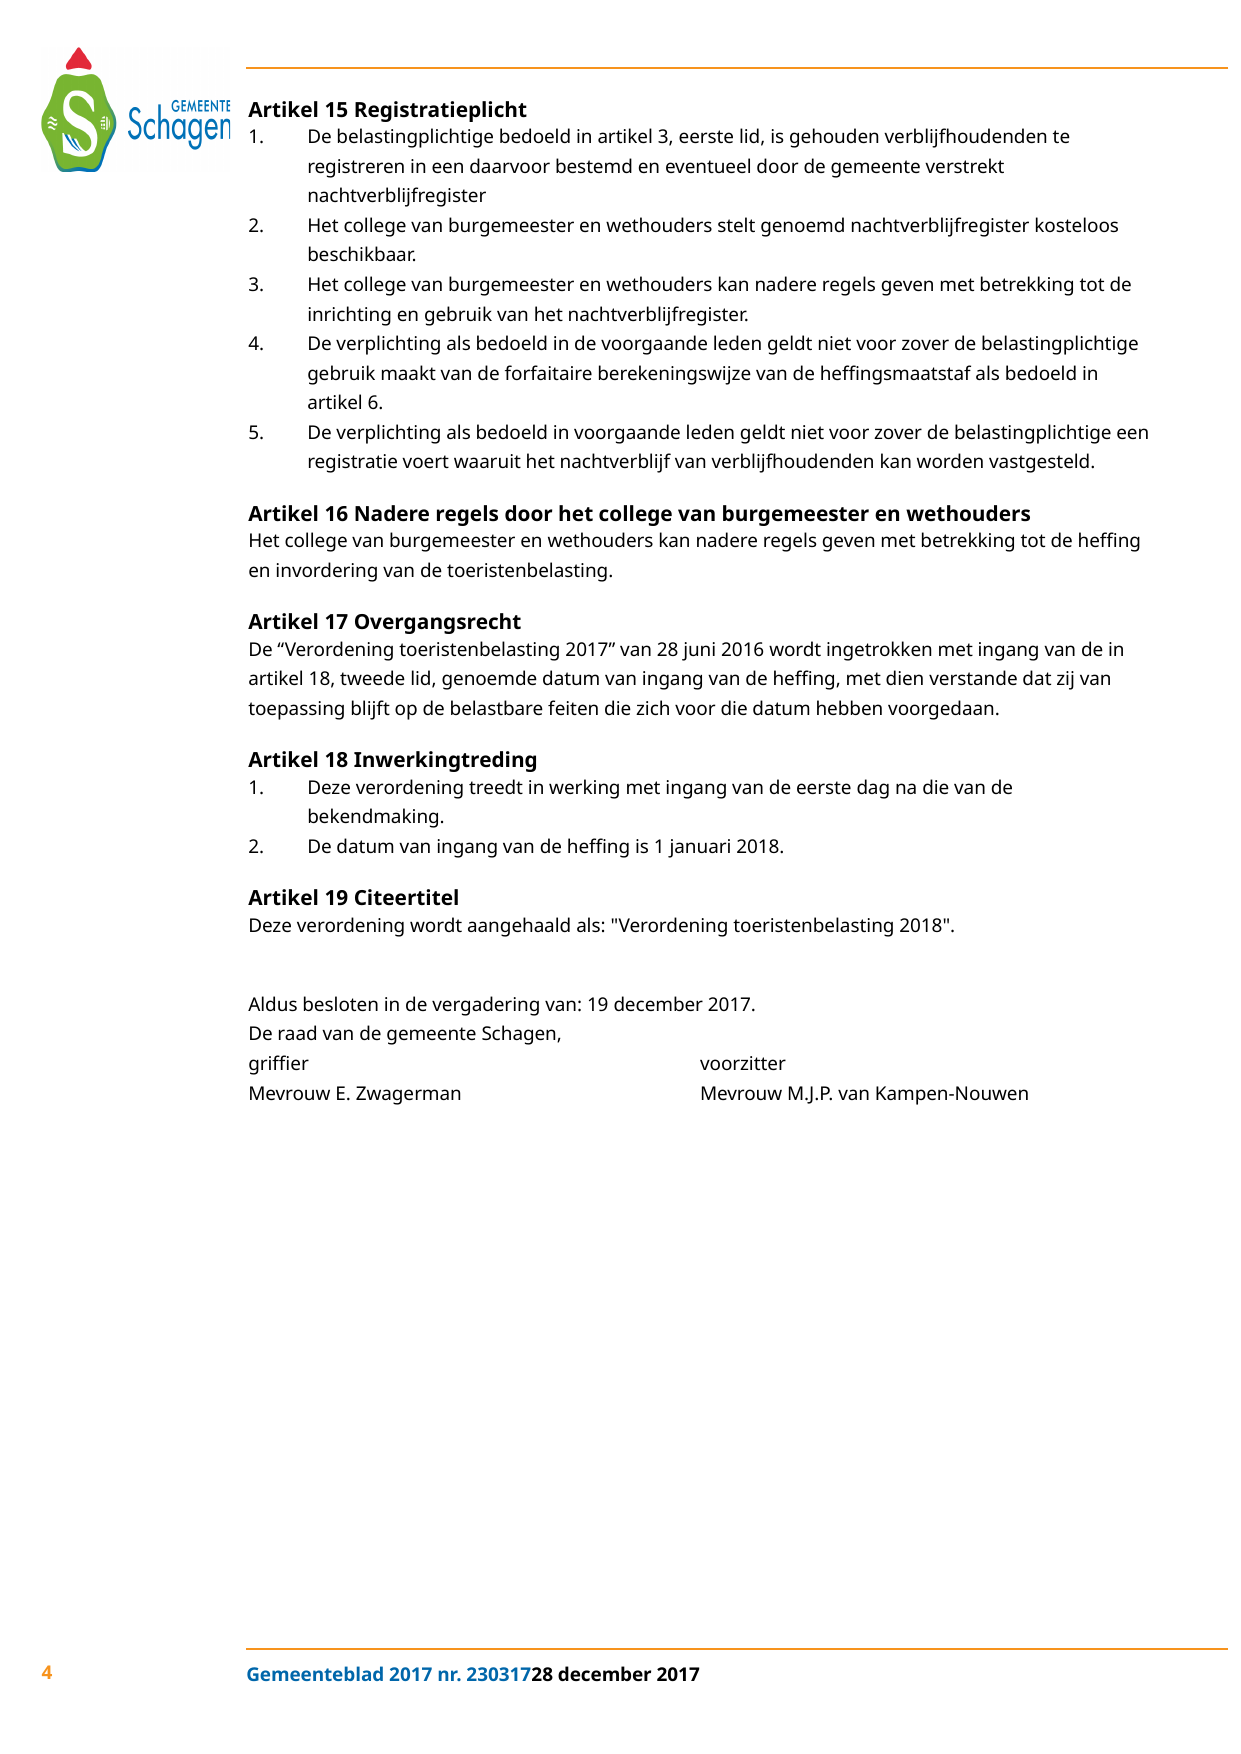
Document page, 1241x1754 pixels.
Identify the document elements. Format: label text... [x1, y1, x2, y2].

text Artikel 19 Citeertitel [248, 883, 1152, 912]
text Het college van burgemeester en wethouders kan nadere regels geven met betrekking tot de heffing en invordering van de toeristenbelasting. [248, 527, 1152, 583]
text Deze verordening wordt aangehaald als: "Verordening toeristenbelasting 2018". [248, 912, 1152, 938]
list Het college van burgemeester en wethouders stelt genoemd nachtverblijfregister kosteloos beschikbaar. [248, 212, 1152, 267]
list Deze verordening treedt in werking met ingang van de eerste dag na die van de bekendmaking. [248, 774, 1152, 829]
text Artikel 16 Nadere regels door het college van burgemeester en wethouders [248, 499, 1152, 527]
text Artikel 18 Inwerkingtreding [248, 746, 1152, 774]
table_header griffier Mevrouw E. Zwagerman [248, 1050, 700, 1105]
picture [41, 47, 231, 172]
text Artikel 17 Overgangsrecht [248, 607, 1152, 636]
table_header voorzitter Mevrouw M.J.P. van Kampen-Nouwen [700, 1050, 1152, 1105]
list De datum van ingang van de heffing is 1 januari 2018. [248, 833, 1152, 859]
text Aldus besloten in de vergadering van: 19 december 2017. [248, 991, 1152, 1017]
list De verplichting als bedoeld in voorgaande leden geldt niet voor zover de belastingplichtige een registratie voert waaruit het nachtverblijf van verblijfhoudenden kan worden vastgesteld. [248, 419, 1152, 474]
list De verplichting als bedoeld in de voorgaande leden geldt niet voor zover de belastingplichtige gebruik maakt van de forfaitaire berekeningswijze van de heffingsmaatstaf als bedoeld in artikel 6. [248, 330, 1152, 415]
list De belastingplichtige bedoeld in artikel 3, eerste lid, is gehouden verblijfhoudenden te registreren in een daarvoor bestemd en eventueel door de gemeente verstrekt nachtverblijfregister [248, 123, 1152, 208]
text Artikel 15 Registratieplicht [248, 95, 1152, 123]
text De raad van de gemeente Schagen, [248, 1020, 1152, 1046]
list Het college van burgemeester en wethouders kan nadere regels geven met betrekking tot de inrichting en gebruik van het nachtverblijfregister. [248, 271, 1152, 326]
text De “Verordening toeristenbelasting 2017” van 28 juni 2016 wordt ingetrokken met ingang van de in artikel 18, tweede lid, genoemde datum van ingang van de heffing, met dien verstande dat zij van toepassing blijft op de belastbare feiten die zich voor die datum hebben voorgedaan. [248, 636, 1152, 721]
